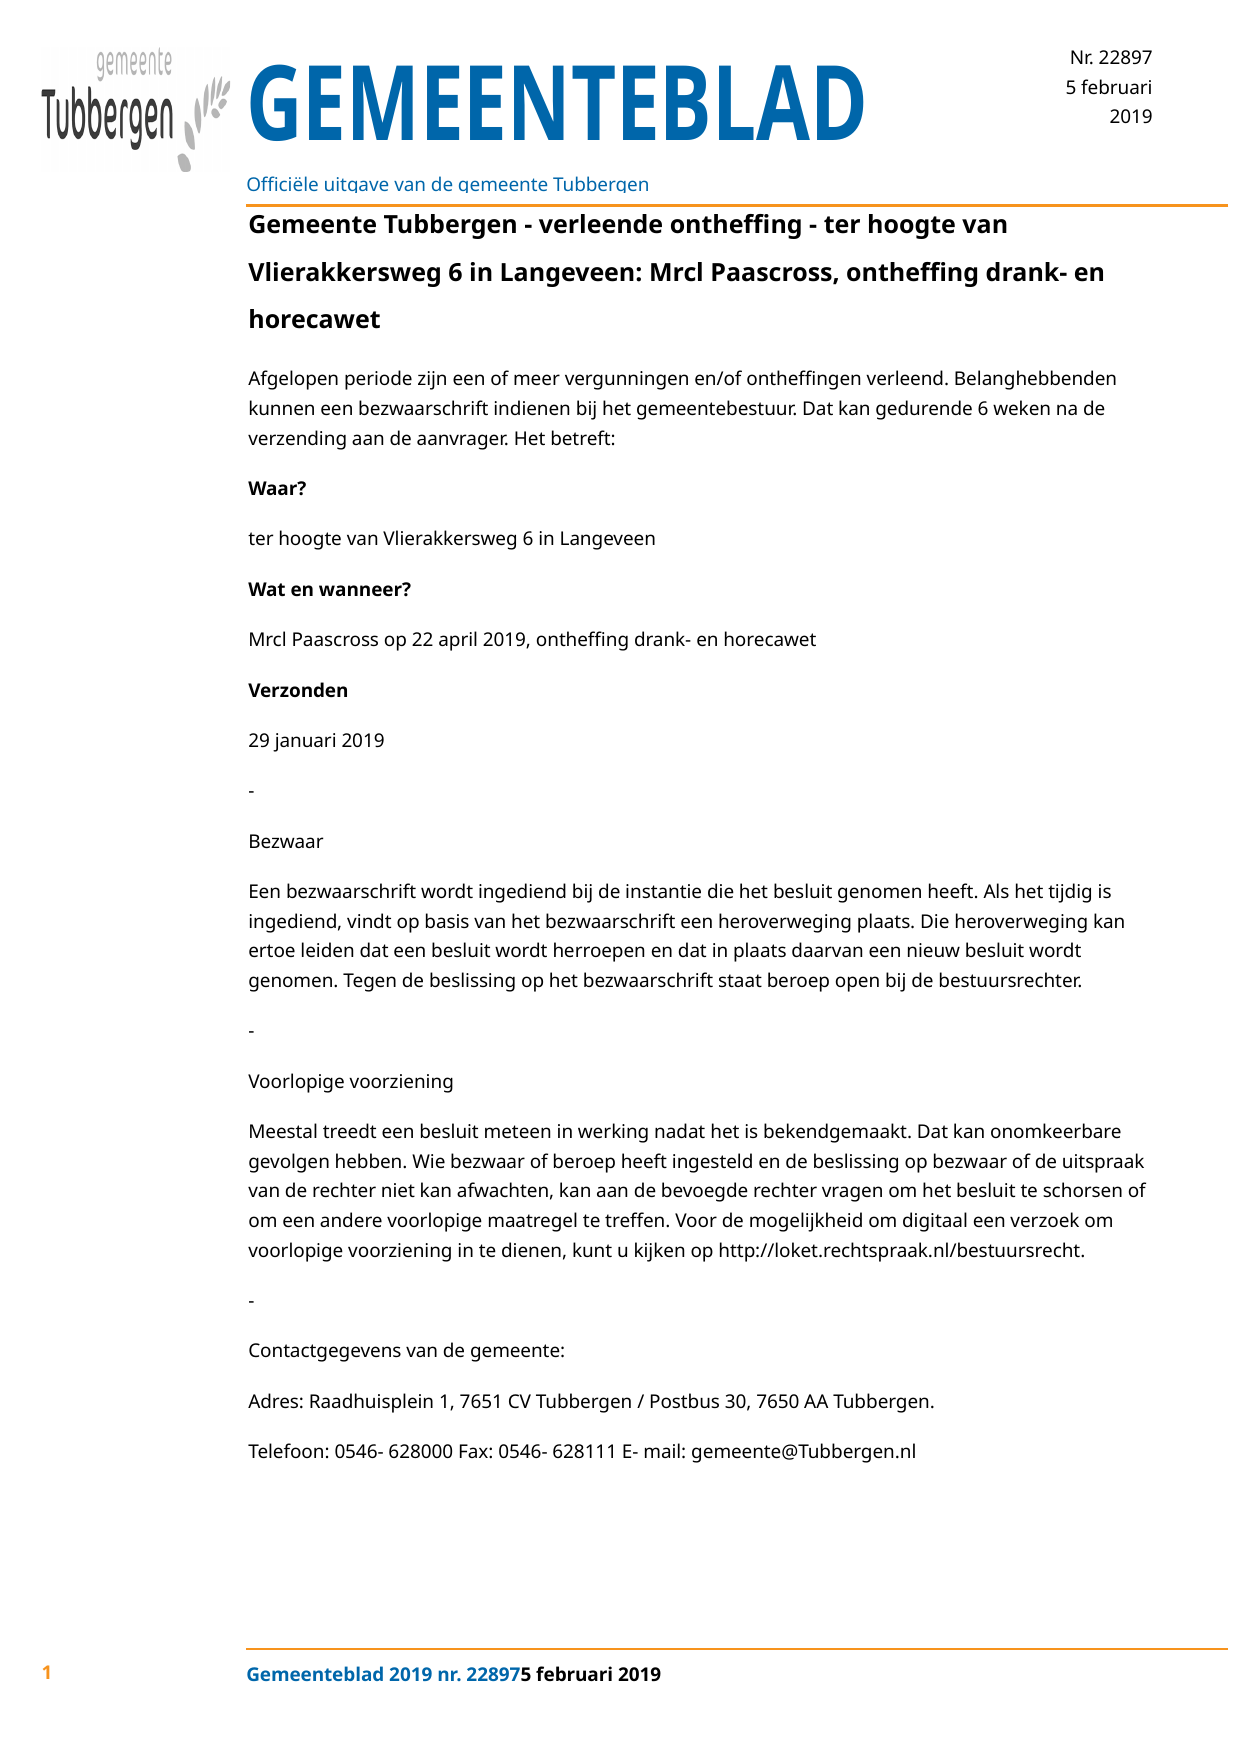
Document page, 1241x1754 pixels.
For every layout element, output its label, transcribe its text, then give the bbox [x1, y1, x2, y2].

text - [248, 778, 1152, 803]
text Adres: Raadhuisplein 1, 7651 CV Tubbergen / Postbus 30, 7650 AA Tubbergen. [248, 1388, 1152, 1414]
text Een bezwaarschrift wordt ingediend bij de instantie die het besluit genomen heeft. Als het tijdig is ingediend, vindt op basis van het bezwaarschrift een heroverweging plaats. Die heroverweging kan ertoe leiden dat een besluit wordt herroepen en dat in plaats daarvan een nieuw besluit wordt genomen. Tegen de beslissing op het bezwaarschrift staat beroep open bij de bestuursrechter. [248, 878, 1152, 993]
text Verzonden [248, 677, 1152, 702]
text Gemeente Tubbergen - verleende ontheffing - ter hoogte van Vlierakkersweg 6 in Langeveen: Mrcl Paascross, ontheffing drank- en horecawet [248, 207, 1152, 336]
text - [248, 1018, 1152, 1043]
text Mrcl Paascross op 22 april 2019, ontheffing drank- en horecawet [248, 626, 1152, 652]
text Meestal treedt een besluit meteen in werking nadat het is bekendgemaakt. Dat kan onomkeerbare gevolgen hebben. Wie bezwaar of beroep heeft ingesteld en de beslissing op bezwaar of de uitspraak van de rechter niet kan afwachten, kan aan de bevoegde rechter vragen om het besluit te schorsen of om een andere voorlopige maatregel te treffen. Voor de mogelijkheid om digitaal een verzoek om voorlopige voorziening in te dienen, kunt u kijken op http://loket.rechtspraak.nl/bestuursrecht. [248, 1118, 1152, 1262]
text Wat en wanneer? [248, 576, 1152, 602]
text ter hoogte van Vlierakkersweg 6 in Langeveen [248, 526, 1152, 551]
text Telefoon: 0546- 628000 Fax: 0546- 628111 E- mail: gemeente@Tubbergen.nl [248, 1438, 1152, 1464]
text Bezwaar [248, 828, 1152, 854]
text Contactgegevens van de gemeente: [248, 1338, 1152, 1363]
picture [41, 47, 231, 172]
text - [248, 1287, 1152, 1313]
text Afgelopen periode zijn een of meer vergunningen en/of ontheffingen verleend. Belanghebbenden kunnen een bezwaarschrift indienen bij het gemeentebestuur. Dat kan gedurende 6 weken na de verzending aan de aanvrager. Het betreft: [248, 366, 1152, 450]
text 29 januari 2019 [248, 727, 1152, 753]
text Voorlopige voorziening [248, 1068, 1152, 1094]
text Waar? [248, 475, 1152, 501]
